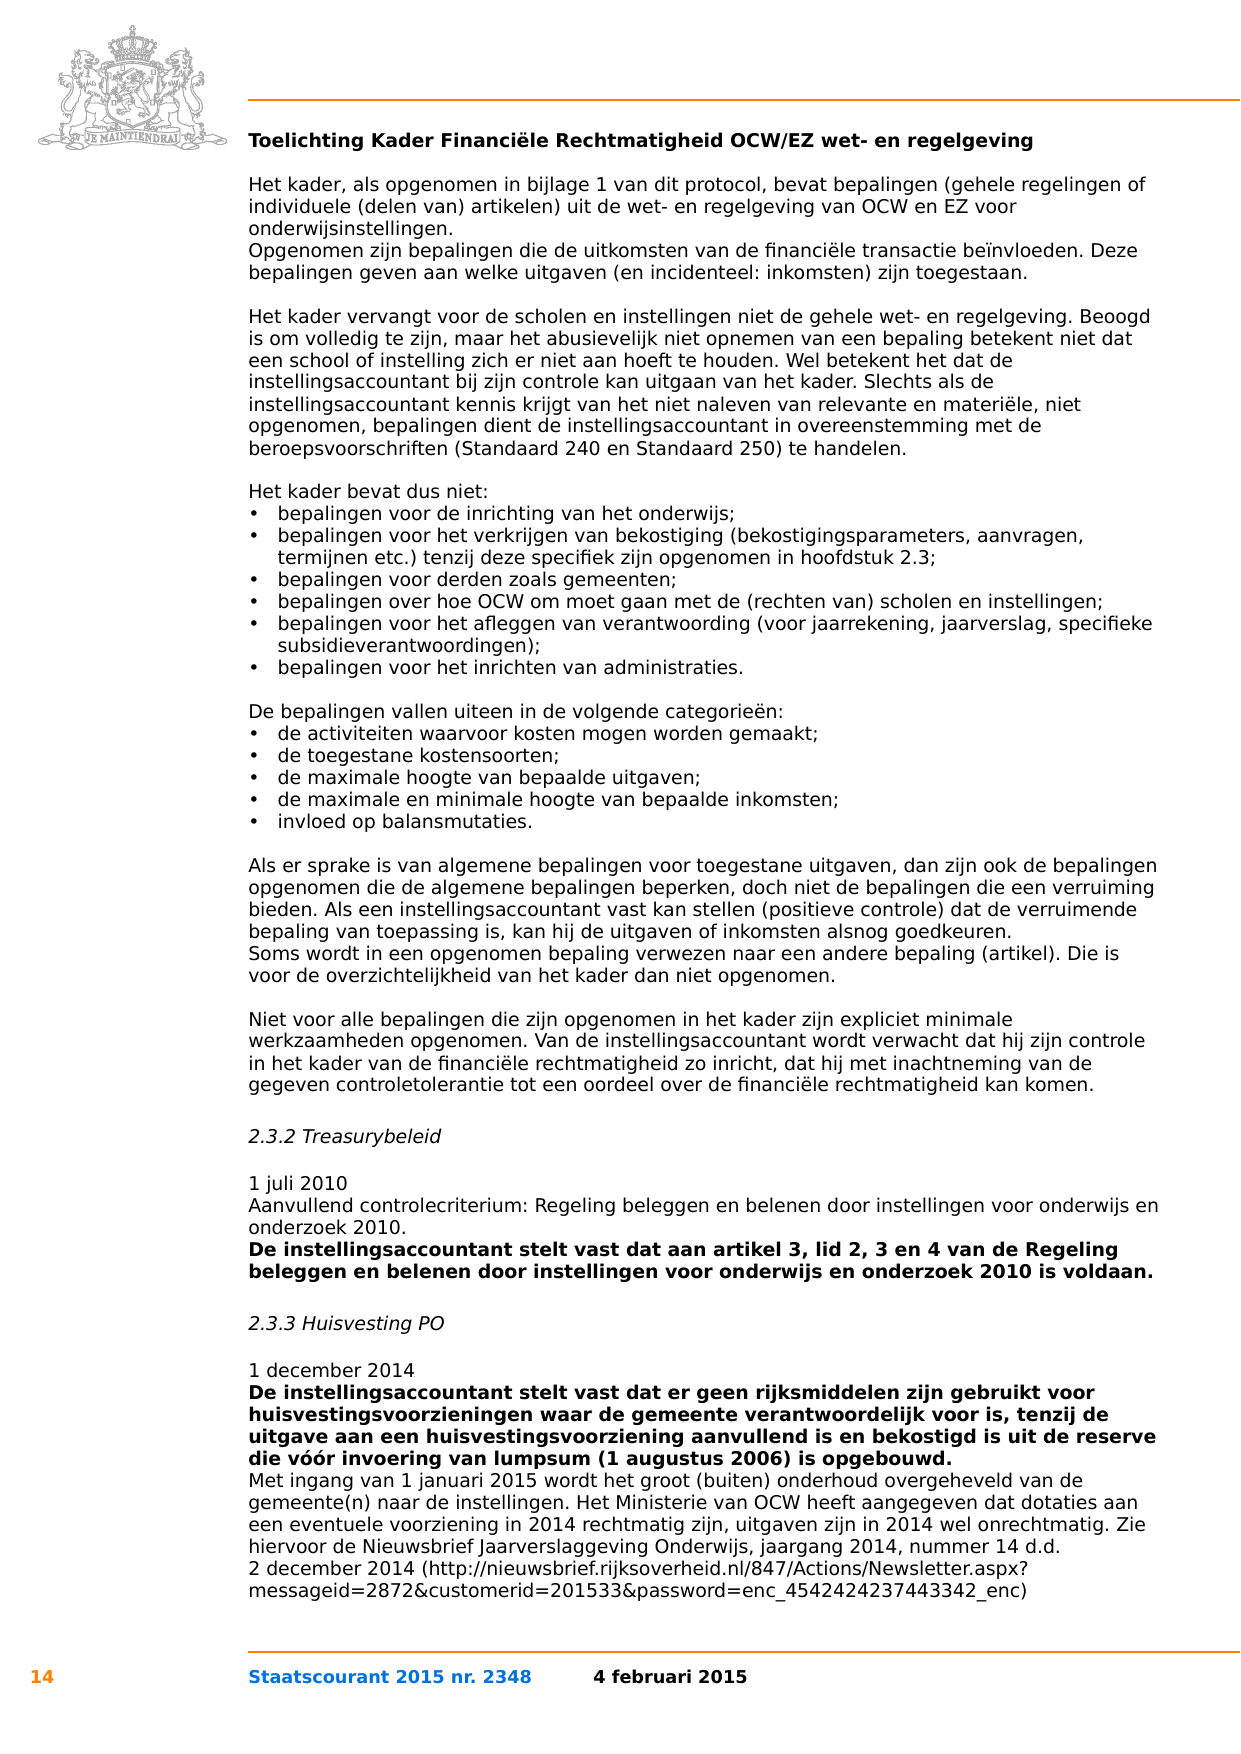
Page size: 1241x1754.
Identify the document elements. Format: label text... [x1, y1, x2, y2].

text Het kader bevat dus niet: [248, 481, 1163, 503]
text • bepalingen voor het inrichten van administraties. [248, 657, 1163, 679]
text Met ingang van 1 januari 2015 wordt het groot (buiten) onderhoud overgeheveld van de gemeente(n) naar de instellingen. Het Ministerie van OCW heeft aangegeven dat dotaties aan een eventuele voorziening in 2014 rechtmatig zijn, uitgaven zijn in 2014 wel onrechtmatig. Zie hiervoor de Nieuwsbrief Jaarverslaggeving Onderwijs, jaargang 2014, nummer 14 d.d. 2 december 2014 (http://nieuwsbrief.rijksoverheid.nl/847/Actions/Newsletter.aspx?messageid=2872&customerid=201533&password=enc_4542424237443342_enc) [248, 1470, 1163, 1602]
text • de maximale en minimale hoogte van bepaalde inkomsten; [248, 789, 1163, 811]
text • bepalingen voor de inrichting van het onderwijs; [248, 503, 1163, 525]
text • de maximale hoogte van bepaalde uitgaven; [248, 767, 1163, 789]
text Aanvullend controlecriterium: Regeling beleggen en belenen door instellingen voor onderwijs en onderzoek 2010. [248, 1195, 1163, 1239]
picture [38, 25, 227, 150]
text 1 december 2014 [248, 1360, 1163, 1382]
text • bepalingen over hoe OCW om moet gaan met de (rechten van) scholen en instellingen; [248, 591, 1163, 613]
text Opgenomen zijn bepalingen die de uitkomsten van de financiële transactie beïnvloeden. Deze bepalingen geven aan welke uitgaven (en incidenteel: inkomsten) zijn toegestaan. [248, 240, 1163, 284]
text beleggen en belenen door instellingen voor onderwijs en onderzoek 2010 is voldaan. [248, 1261, 1163, 1283]
text • de activiteiten waarvoor kosten mogen worden gemaakt; [248, 723, 1163, 745]
text Soms wordt in een opgenomen bepaling verwezen naar een andere bepaling (artikel). Die is voor de overzichtelijkheid van het kader dan niet opgenomen. [248, 943, 1163, 987]
text • bepalingen voor het afleggen van verantwoording (voor jaarrekening, jaarverslag, specifieke subsidieverantwoordingen); [248, 613, 1163, 657]
subtitle 2.3.3 Huisvesting PO [248, 1313, 1163, 1335]
text • de toegestane kostensoorten; [248, 745, 1163, 767]
subtitle 2.3.2 Treasurybeleid [248, 1126, 1163, 1148]
text Het kader vervangt voor de scholen en instellingen niet de gehele wet- en regelgeving. Beoogd is om volledig te zijn, maar het abusievelijk niet opnemen van een bepaling betekent niet dat een school of instelling zich er niet aan hoeft te houden. Wel betekent het dat de instellingsaccountant bij zijn controle kan uitgaan van het kader. Slechts als de instellingsaccountant kennis krijgt van het niet naleven van relevante en materiële, niet opgenomen, bepalingen dient de instellingsaccountant in overeenstemming met de beroepsvoorschriften (Standaard 240 en Standaard 250) te handelen. [248, 306, 1163, 459]
text • bepalingen voor het verkrijgen van bekostiging (bekostigingsparameters, aanvragen, termijnen etc.) tenzij deze specifiek zijn opgenomen in hoofdstuk 2.3; [248, 525, 1163, 569]
subtitle Toelichting Kader Financiële Rechtmatigheid OCW/EZ wet- en regelgeving [248, 130, 1163, 152]
text Het kader, als opgenomen in bijlage 1 van dit protocol, bevat bepalingen (gehele regelingen of individuele (delen van) artikelen) uit de wet- en regelgeving van OCW en EZ voor onderwijsinstellingen. [248, 174, 1163, 240]
text Als er sprake is van algemene bepalingen voor toegestane uitgaven, dan zijn ook de bepalingen opgenomen die de algemene bepalingen beperken, doch niet de bepalingen die een verruiming bieden. Als een instellingsaccountant vast kan stellen (positieve controle) dat de verruimende bepaling van toepassing is, kan hij de uitgaven of inkomsten alsnog goedkeuren. [248, 855, 1163, 943]
text Niet voor alle bepalingen die zijn opgenomen in het kader zijn expliciet minimale werkzaamheden opgenomen. Van de instellingsaccountant wordt verwacht dat hij zijn controle in het kader van de financiële rechtmatigheid zo inricht, dat hij met inachtneming van de gegeven controletolerantie tot een oordeel over de financiële rechtmatigheid kan komen. [248, 1008, 1163, 1096]
text De instellingsaccountant stelt vast dat aan artikel 3, lid 2, 3 en 4 van de Regeling [248, 1239, 1163, 1261]
text • bepalingen voor derden zoals gemeenten; [248, 569, 1163, 591]
text 1 juli 2010 [248, 1173, 1163, 1195]
text • invloed op balansmutaties. [248, 811, 1163, 833]
text De instellingsaccountant stelt vast dat er geen rijksmiddelen zijn gebruikt voor huisvestingsvoorzieningen waar de gemeente verantwoordelijk voor is, tenzij de uitgave aan een huisvestingsvoorziening aanvullend is en bekostigd is uit de reserve die vóór invoering van lumpsum (1 augustus 2006) is opgebouwd. [248, 1382, 1163, 1470]
text De bepalingen vallen uiteen in de volgende categorieën: [248, 701, 1163, 723]
